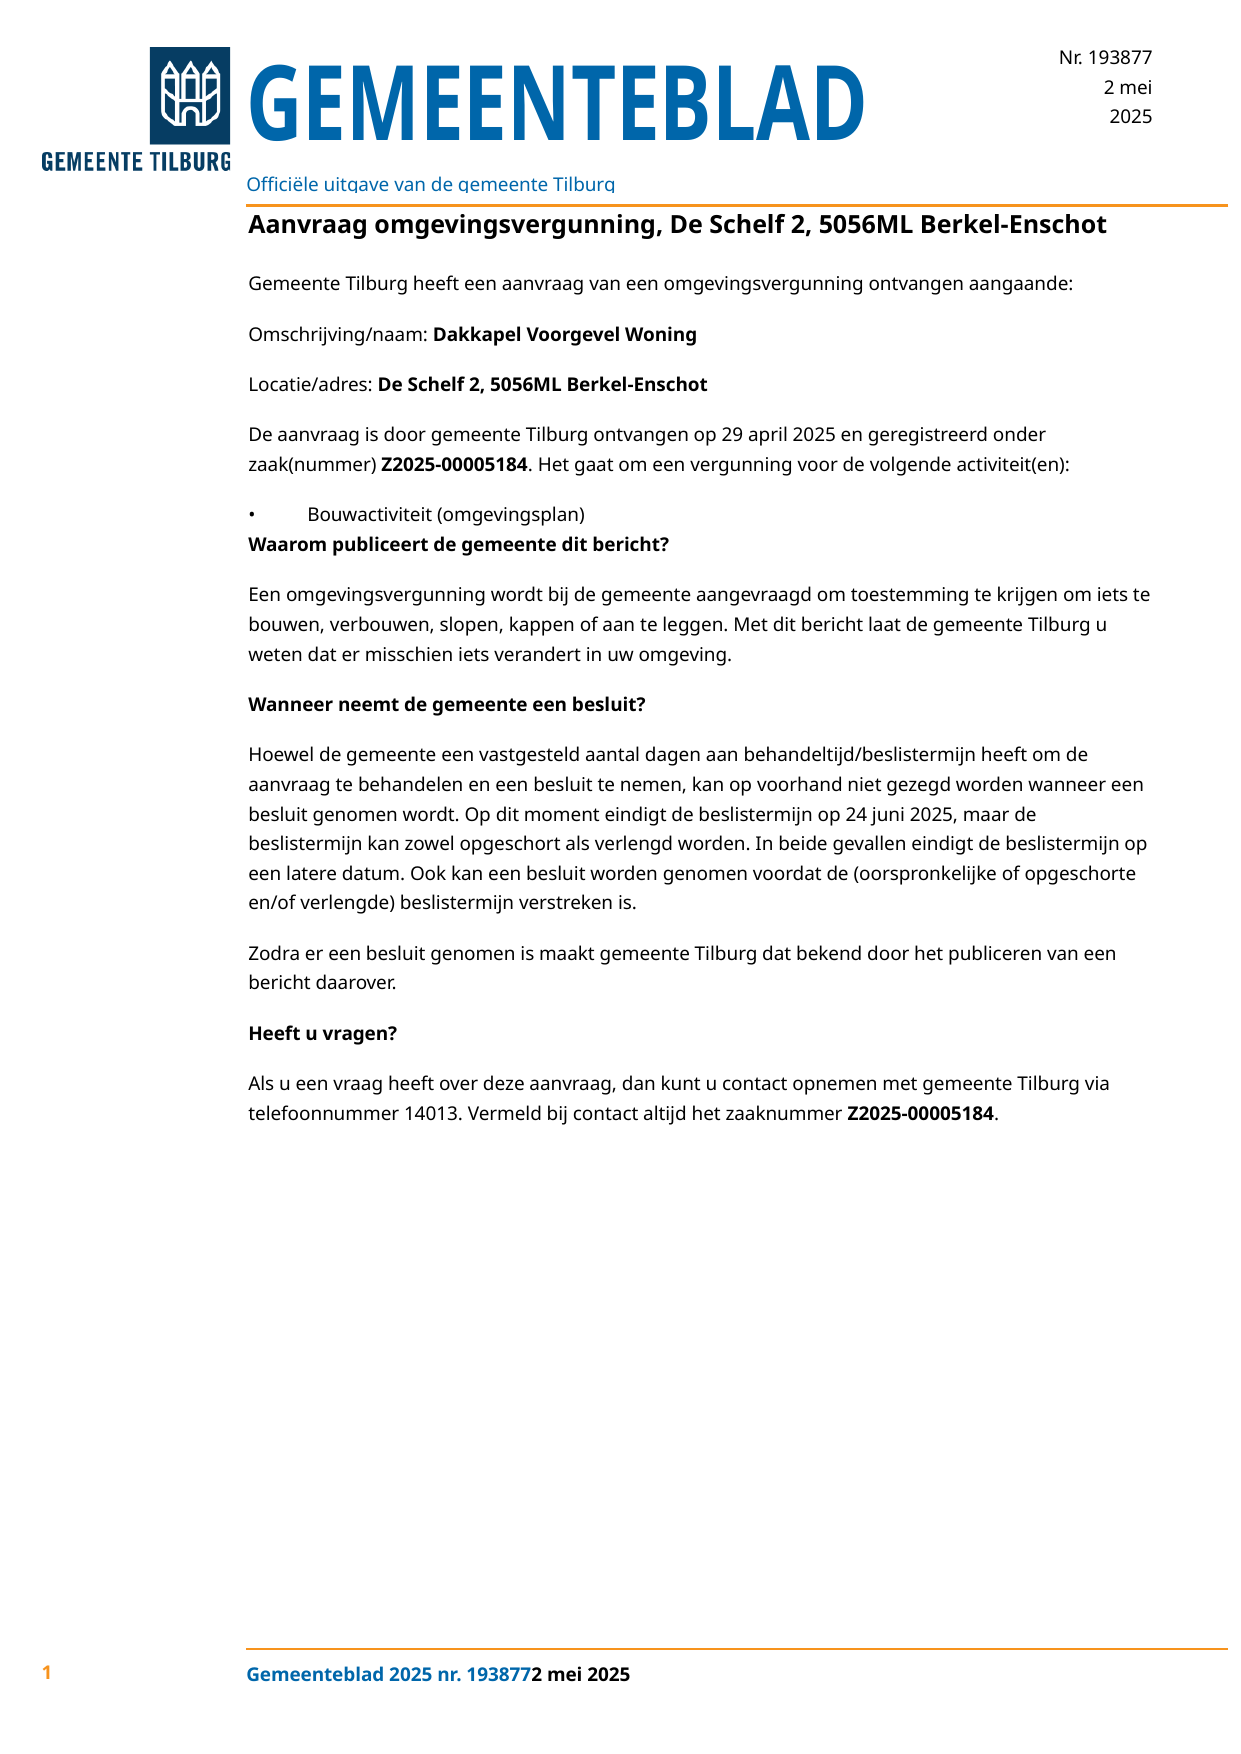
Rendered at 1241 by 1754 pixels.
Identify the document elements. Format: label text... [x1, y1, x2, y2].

picture [41, 47, 231, 172]
text Heeft u vragen? [248, 1020, 1152, 1046]
list Bouwactiviteit (omgevingsplan) [248, 502, 1152, 527]
text Als u een vraag heeft over deze aanvraag, dan kunt u contact opnemen met gemeente Tilburg via telefoonnummer 14013. Vermeld bij contact altijd het zaaknummer Z2025-00005184. [248, 1070, 1152, 1126]
text Zodra er een besluit genomen is maakt gemeente Tilburg dat bekend door het publiceren van een bericht daarover. [248, 940, 1152, 995]
text Wanneer neemt de gemeente een besluit? [248, 691, 1152, 717]
text Aanvraag omgevingsvergunning, De Schelf 2, 5056ML Berkel-Enschot [248, 207, 1152, 241]
text Hoewel de gemeente een vastgesteld aantal dagen aan behandeltijd/beslistermijn heeft om de aanvraag te behandelen en een besluit te nemen, kan op voorhand niet gezegd worden wanneer een besluit genomen wordt. Op dit moment eindigt de beslistermijn op 24 juni 2025, maar de beslistermijn kan zowel opgeschort als verlengd worden. In beide gevallen eindigt de beslistermijn op een latere datum. Ook kan een besluit worden genomen voordat de (oorspronkelijke of opgeschorte en/of verlengde) beslistermijn verstreken is. [248, 742, 1152, 915]
text Gemeente Tilburg heeft een aanvraag van een omgevingsvergunning ontvangen aangaande: [248, 270, 1152, 296]
text Omschrijving/naam: Dakkapel Voorgevel Woning [248, 321, 1152, 346]
text Een omgevingsvergunning wordt bij de gemeente aangevraagd om toestemming te krijgen om iets te bouwen, verbouwen, slopen, kappen of aan te leggen. Met dit bericht laat de gemeente Tilburg u weten dat er misschien iets verandert in uw omgeving. [248, 582, 1152, 666]
text Locatie/adres: De Schelf 2, 5056ML Berkel-Enschot [248, 371, 1152, 397]
text Waarom publiceert de gemeente dit bericht? [248, 531, 1152, 557]
text De aanvraag is door gemeente Tilburg ontvangen op 29 april 2025 en geregistreerd onder zaak(nummer) Z2025-00005184. Het gaat om een vergunning voor de volgende activiteit(en): [248, 422, 1152, 477]
